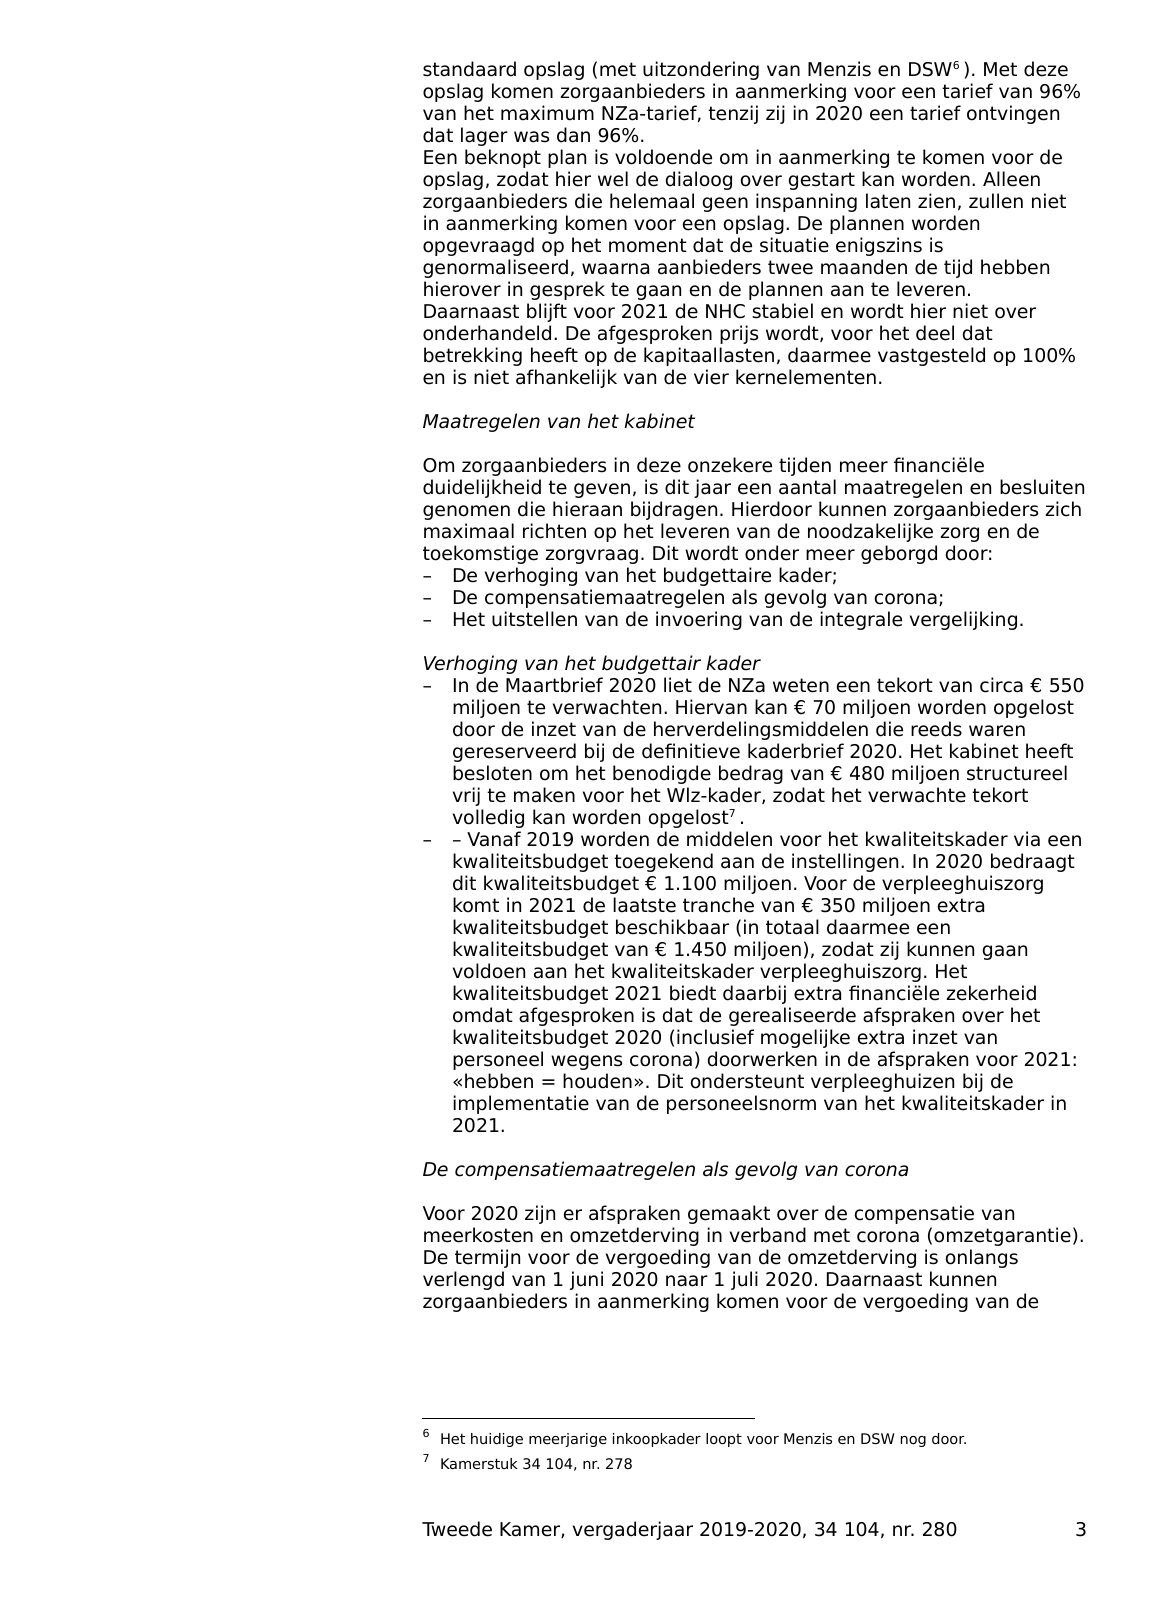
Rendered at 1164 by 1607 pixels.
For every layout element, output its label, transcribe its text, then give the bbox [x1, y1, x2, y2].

text – De compensatiemaatregelen als gevolg van corona; [422, 587, 1087, 609]
text – Het uitstellen van de invoering van de integrale vergelijking. [422, 609, 1087, 631]
text standaard opslag (met uitzondering van Menzis en DSW). Met deze opslag komen zorgaanbieders in aanmerking voor een tarief van 96% van het maximum NZa-tarief, tenzij zij in 2020 een tarief ontvingen dat lager was dan 96%. [422, 59, 1087, 147]
text – – Vanaf 2019 worden de middelen voor het kwaliteitskader via een kwaliteitsbudget toegekend aan de instellingen. In 2020 bedraagt dit kwaliteitsbudget € 1.100 miljoen. Voor de verpleeghuiszorg komt in 2021 de laatste tranche van € 350 miljoen extra kwaliteitsbudget beschikbaar (in totaal daarmee een kwaliteitsbudget van € 1.450 miljoen), zodat zij kunnen gaan voldoen aan het kwaliteitskader verpleeghuiszorg. Het kwaliteitsbudget 2021 biedt daarbij extra financiële zekerheid omdat afgesproken is dat de gerealiseerde afspraken over het kwaliteitsbudget 2020 (inclusief mogelijke extra inzet van personeel wegens corona) doorwerken in de afspraken voor 2021: «hebben = houden». Dit ondersteunt verpleeghuizen bij de implementatie van de personeelsnorm van het kwaliteitskader in 2021. [422, 829, 1087, 1137]
text – In de Maartbrief 2020 liet de NZa weten een tekort van circa € 550 miljoen te verwachten. Hiervan kan € 70 miljoen worden opgelost door de inzet van de herverdelingsmiddelen die reeds waren gereserveerd bij de definitieve kaderbrief 2020. Het kabinet heeft besloten om het benodigde bedrag van € 480 miljoen structureel vrij te maken voor het Wlz-kader, zodat het verwachte tekort volledig kan worden opgelost. [422, 675, 1087, 829]
text Daarnaast blijft voor 2021 de NHC stabiel en wordt hier niet over onderhandeld. De afgesproken prijs wordt, voor het deel dat betrekking heeft op de kapitaallasten, daarmee vastgesteld op 100% en is niet afhankelijk van de vier kernelementen. [422, 301, 1087, 389]
text – De verhoging van het budgettaire kader; [422, 565, 1087, 587]
subtitle Verhoging van het budgettair kader [422, 653, 1087, 675]
subtitle De compensatiemaatregelen als gevolg van corona [422, 1159, 1087, 1181]
text Om zorgaanbieders in deze onzekere tijden meer financiële duidelijkheid te geven, is dit jaar een aantal maatregelen en besluiten genomen die hieraan bijdragen. Hierdoor kunnen zorgaanbieders zich maximaal richten op het leveren van de noodzakelijke zorg en de toekomstige zorgvraag. Dit wordt onder meer geborgd door: [422, 455, 1087, 565]
text Voor 2020 zijn er afspraken gemaakt over de compensatie van meerkosten en omzetderving in verband met corona (omzetgarantie). De termijn voor de vergoeding van de omzetderving is onlangs verlengd van 1 juni 2020 naar 1 juli 2020. Daarnaast kunnen zorgaanbieders in aanmerking komen voor de vergoeding van de [422, 1203, 1087, 1313]
text Een beknopt plan is voldoende om in aanmerking te komen voor de opslag, zodat hier wel de dialoog over gestart kan worden. Alleen zorgaanbieders die helemaal geen inspanning laten zien, zullen niet in aanmerking komen voor een opslag. De plannen worden opgevraagd op het moment dat de situatie enigszins is genormaliseerd, waarna aanbieders twee maanden de tijd hebben hierover in gesprek te gaan en de plannen aan te leveren. [422, 147, 1087, 301]
text Kamerstuk 34 104, nr. 278 [422, 1452, 1087, 1474]
text Het huidige meerjarige inkoopkader loopt voor Menzis en DSW nog door. [422, 1427, 1087, 1449]
subtitle Maatregelen van het kabinet [422, 411, 1087, 433]
